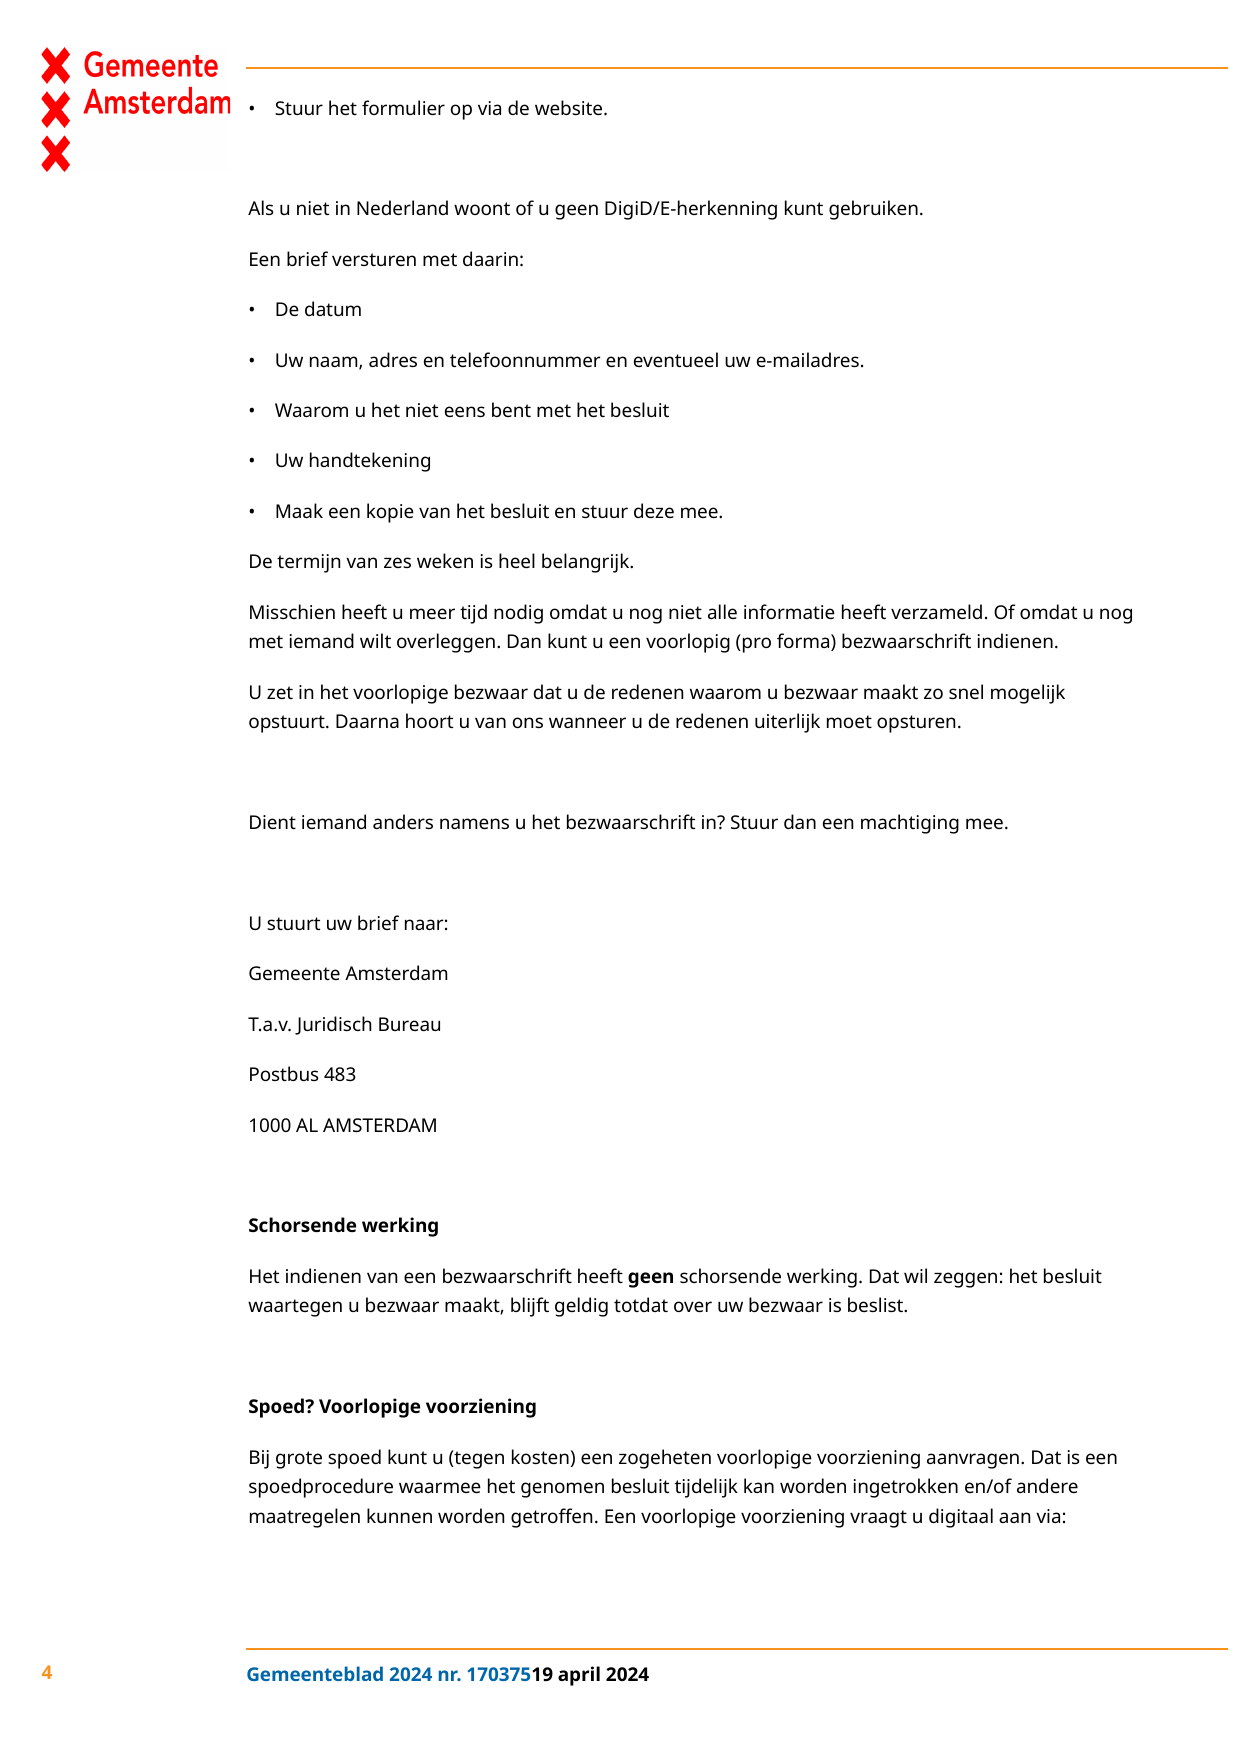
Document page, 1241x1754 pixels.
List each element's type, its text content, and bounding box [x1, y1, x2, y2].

text • Uw naam, adres en telefoonnummer en eventueel uw e-mailadres. [248, 347, 1152, 373]
text Een brief versturen met daarin: [248, 246, 1152, 272]
text • Maak een kopie van het besluit en stuur deze mee. [248, 498, 1152, 524]
text U zet in het voorlopige bezwaar dat u de redenen waarom u bezwaar maakt zo snel mogelijk opstuurt. Daarna hoort u van ons wanneer u de redenen uiterlijk moet opsturen. [248, 679, 1152, 734]
text • Uw handtekening [248, 448, 1152, 473]
text U stuurt uw brief naar: [248, 910, 1152, 936]
text Misschien heeft u meer tijd nodig omdat u nog niet alle informatie heeft verzameld. Of omdat u nog met iemand wilt overleggen. Dan kunt u een voorlopig (pro forma) bezwaarschrift indienen. [248, 599, 1152, 654]
text Bij grote spoed kunt u (tegen kosten) een zogeheten voorlopige voorziening aanvragen. Dat is een spoedprocedure waarmee het genomen besluit tijdelijk kan worden ingetrokken en/of andere maatregelen kunnen worden getroffen. Een voorlopige voorziening vraagt u digitaal aan via: [248, 1444, 1152, 1529]
text Postbus 483 [248, 1061, 1152, 1087]
picture [41, 47, 231, 172]
text Dient iemand anders namens u het bezwaarschrift in? Stuur dan een machtiging mee. [248, 809, 1152, 835]
text Schorsende werking [248, 1213, 1152, 1238]
text T.a.v. Juridisch Bureau [248, 1011, 1152, 1037]
text • De datum [248, 296, 1152, 322]
text De termijn van zes weken is heel belangrijk. [248, 548, 1152, 574]
text • Stuur het formulier op via de website. [248, 95, 1152, 121]
text Gemeente Amsterdam [248, 961, 1152, 986]
text Spoed? Voorlopige voorziening [248, 1393, 1152, 1419]
text • Waarom u het niet eens bent met het besluit [248, 397, 1152, 423]
text Als u niet in Nederland woont of u geen DigiD/E-herkenning kunt gebruiken. [248, 196, 1152, 221]
text Het indienen van een bezwaarschrift heeft geen schorsende werking. Dat wil zeggen: het besluit waartegen u bezwaar maakt, blijft geldig totdat over uw bezwaar is beslist. [248, 1263, 1152, 1318]
text 1000 AL AMSTERDAM [248, 1112, 1152, 1138]
